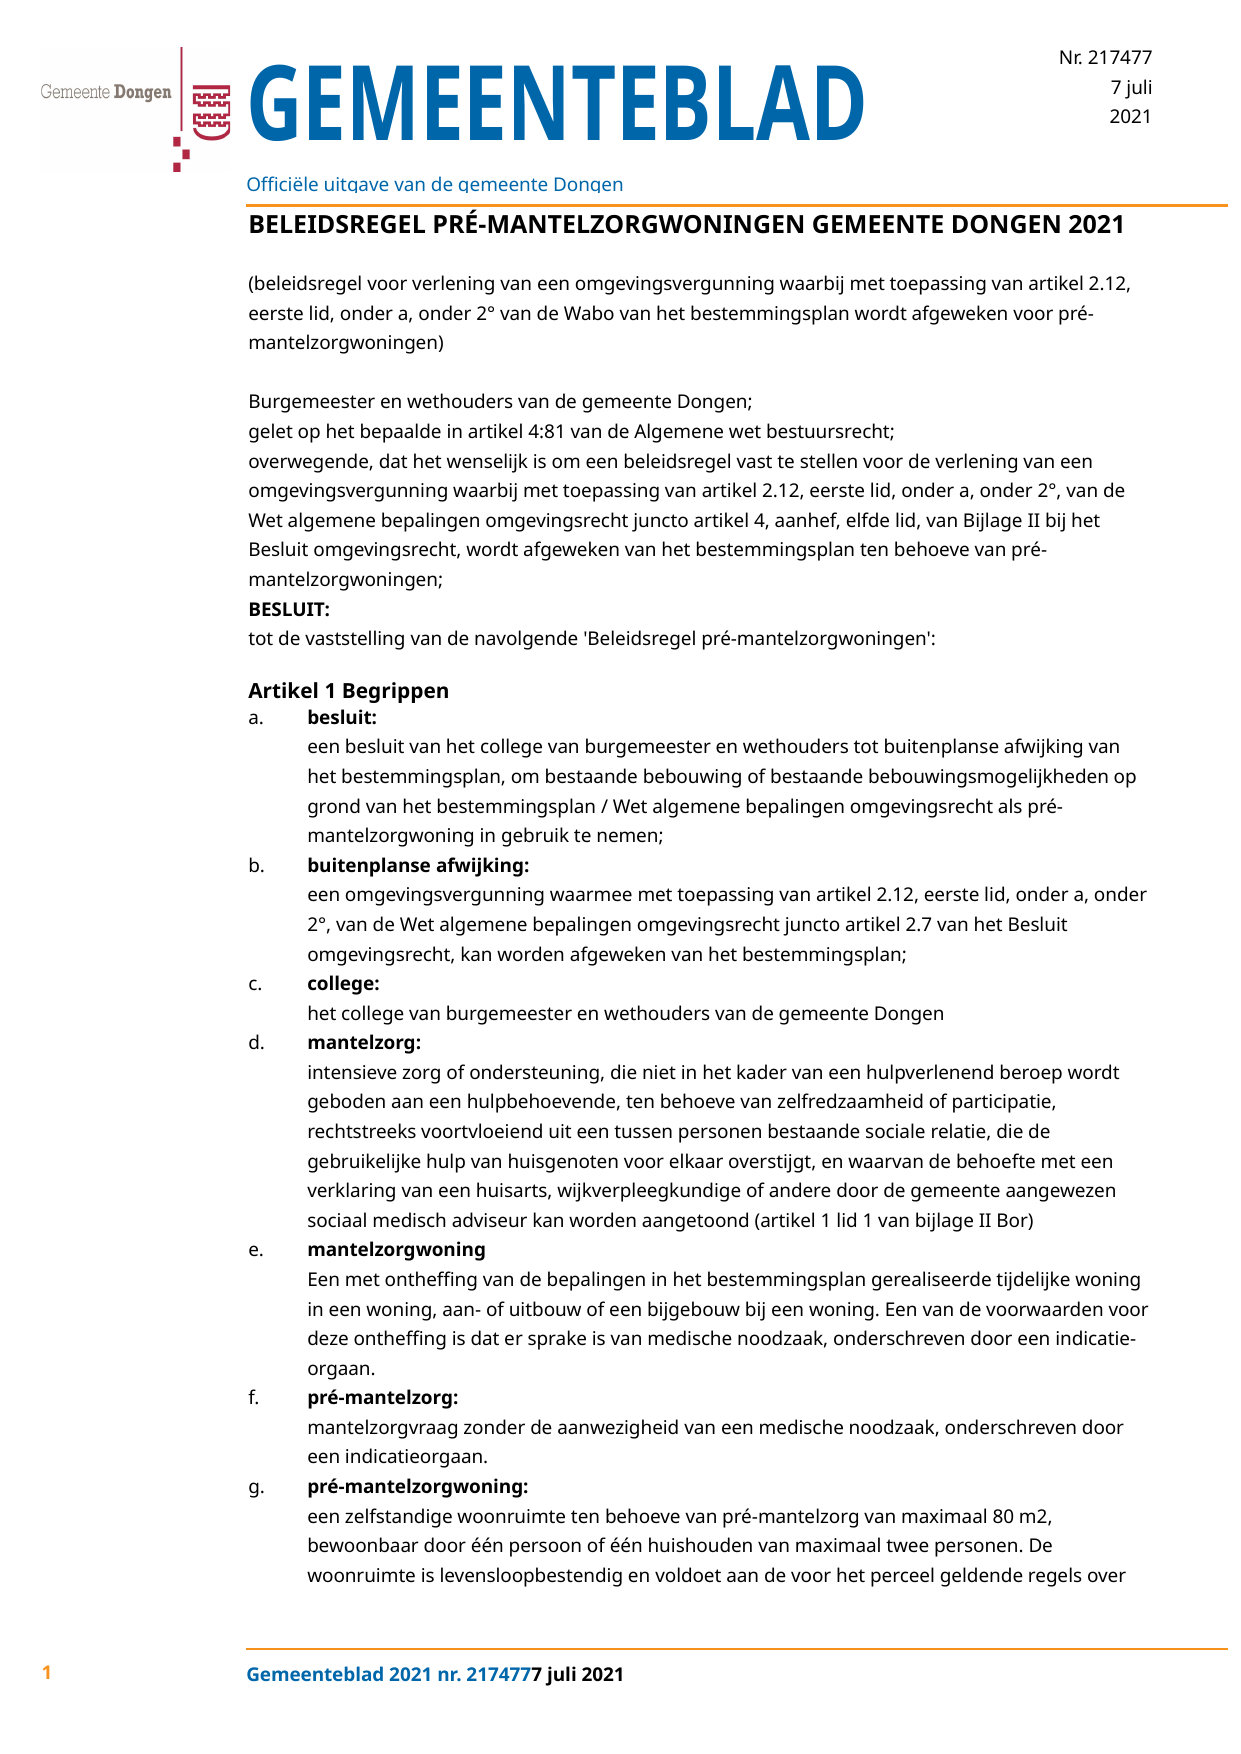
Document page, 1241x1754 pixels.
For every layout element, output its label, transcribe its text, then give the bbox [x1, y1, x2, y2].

list pré-mantelzorgwoning: [248, 1473, 1152, 1499]
list een omgevingsvergunning waarmee met toepassing van artikel 2.12, eerste lid, onder a, onder 2°, van de Wet algemene bepalingen omgevingsrecht juncto artikel 2.7 van het Besluit omgevingsrecht, kan worden afgeweken van het bestemmingsplan; [248, 882, 1152, 967]
list een zelfstandige woonruimte ten behoeve van pré-mantelzorg van maximaal 80 m2, bewoonbaar door één persoon of één huishouden van maximaal twee personen. De woonruimte is levensloopbestendig en voldoet aan de voor het perceel geldende regels over [248, 1503, 1152, 1588]
list college: [248, 970, 1152, 996]
text Burgemeester en wethouders van de gemeente Dongen; [248, 389, 1152, 414]
text (beleidsregel voor verlening van een omgevingsvergunning waarbij met toepassing van artikel 2.12, eerste lid, onder a, onder 2° van de Wabo van het bestemmingsplan wordt afgeweken voor pré-mantelzorgwoningen) [248, 270, 1152, 355]
list intensieve zorg of ondersteuning, die niet in het kader van een hulpverlenend beroep wordt geboden aan een hulpbehoevende, ten behoeve van zelfredzaamheid of participatie, rechtstreeks voortvloeiend uit een tussen personen bestaande sociale relatie, die de gebruikelijke hulp van huisgenoten voor elkaar overstijgt, en waarvan de behoefte met een verklaring van een huisarts, wijkverpleegkundige of andere door de gemeente aangewezen sociaal medisch adviseur kan worden aangetoond (artikel 1 lid 1 van bijlage II Bor) [248, 1059, 1152, 1233]
list een besluit van het college van burgemeester en wethouders tot buitenplanse afwijking van het bestemmingsplan, om bestaande bebouwing of bestaande bebouwingsmogelijkheden op grond van het bestemmingsplan / Wet algemene bepalingen omgevingsrecht als pré-mantelzorgwoning in gebruik te nemen; [248, 734, 1152, 848]
text BESLUIT: [248, 596, 1152, 621]
list mantelzorg: [248, 1029, 1152, 1055]
list het college van burgemeester en wethouders van de gemeente Dongen [248, 1000, 1152, 1026]
list pré-mantelzorg: [248, 1384, 1152, 1410]
list besluit: [248, 704, 1152, 730]
list mantelzorgvraag zonder de aanwezigheid van een medische noodzaak, onderschreven door een indicatieorgaan. [248, 1414, 1152, 1469]
text overwegende, dat het wenselijk is om een beleidsregel vast te stellen voor de verlening van een omgevingsvergunning waarbij met toepassing van artikel 2.12, eerste lid, onder a, onder 2°, van de Wet algemene bepalingen omgevingsrecht juncto artikel 4, aanhef, elfde lid, van Bijlage II bij het Besluit omgevingsrecht, wordt afgeweken van het bestemmingsplan ten behoeve van pré-mantelzorgwoningen; [248, 448, 1152, 592]
picture [41, 47, 231, 172]
text tot de vaststelling van de navolgende 'Beleidsregel pré-mantelzorgwoningen': [248, 625, 1152, 651]
list mantelzorgwoning [248, 1237, 1152, 1262]
text gelet op het bepaalde in artikel 4:81 van de Algemene wet bestuursrecht; [248, 418, 1152, 444]
text BELEIDSREGEL PRÉ-MANTELZORGWONINGEN GEMEENTE DONGEN 2021 [248, 207, 1152, 241]
list buitenplanse afwijking: [248, 852, 1152, 878]
list Een met ontheffing van de bepalingen in het bestemmingsplan gerealiseerde tijdelijke woning in een woning, aan- of uitbouw of een bijgebouw bij een woning. Een van de voorwaarden voor deze ontheffing is dat er sprake is van medische noodzaak, onderschreven door een indicatie-orgaan. [248, 1266, 1152, 1381]
text Artikel 1 Begrippen [248, 676, 1152, 704]
